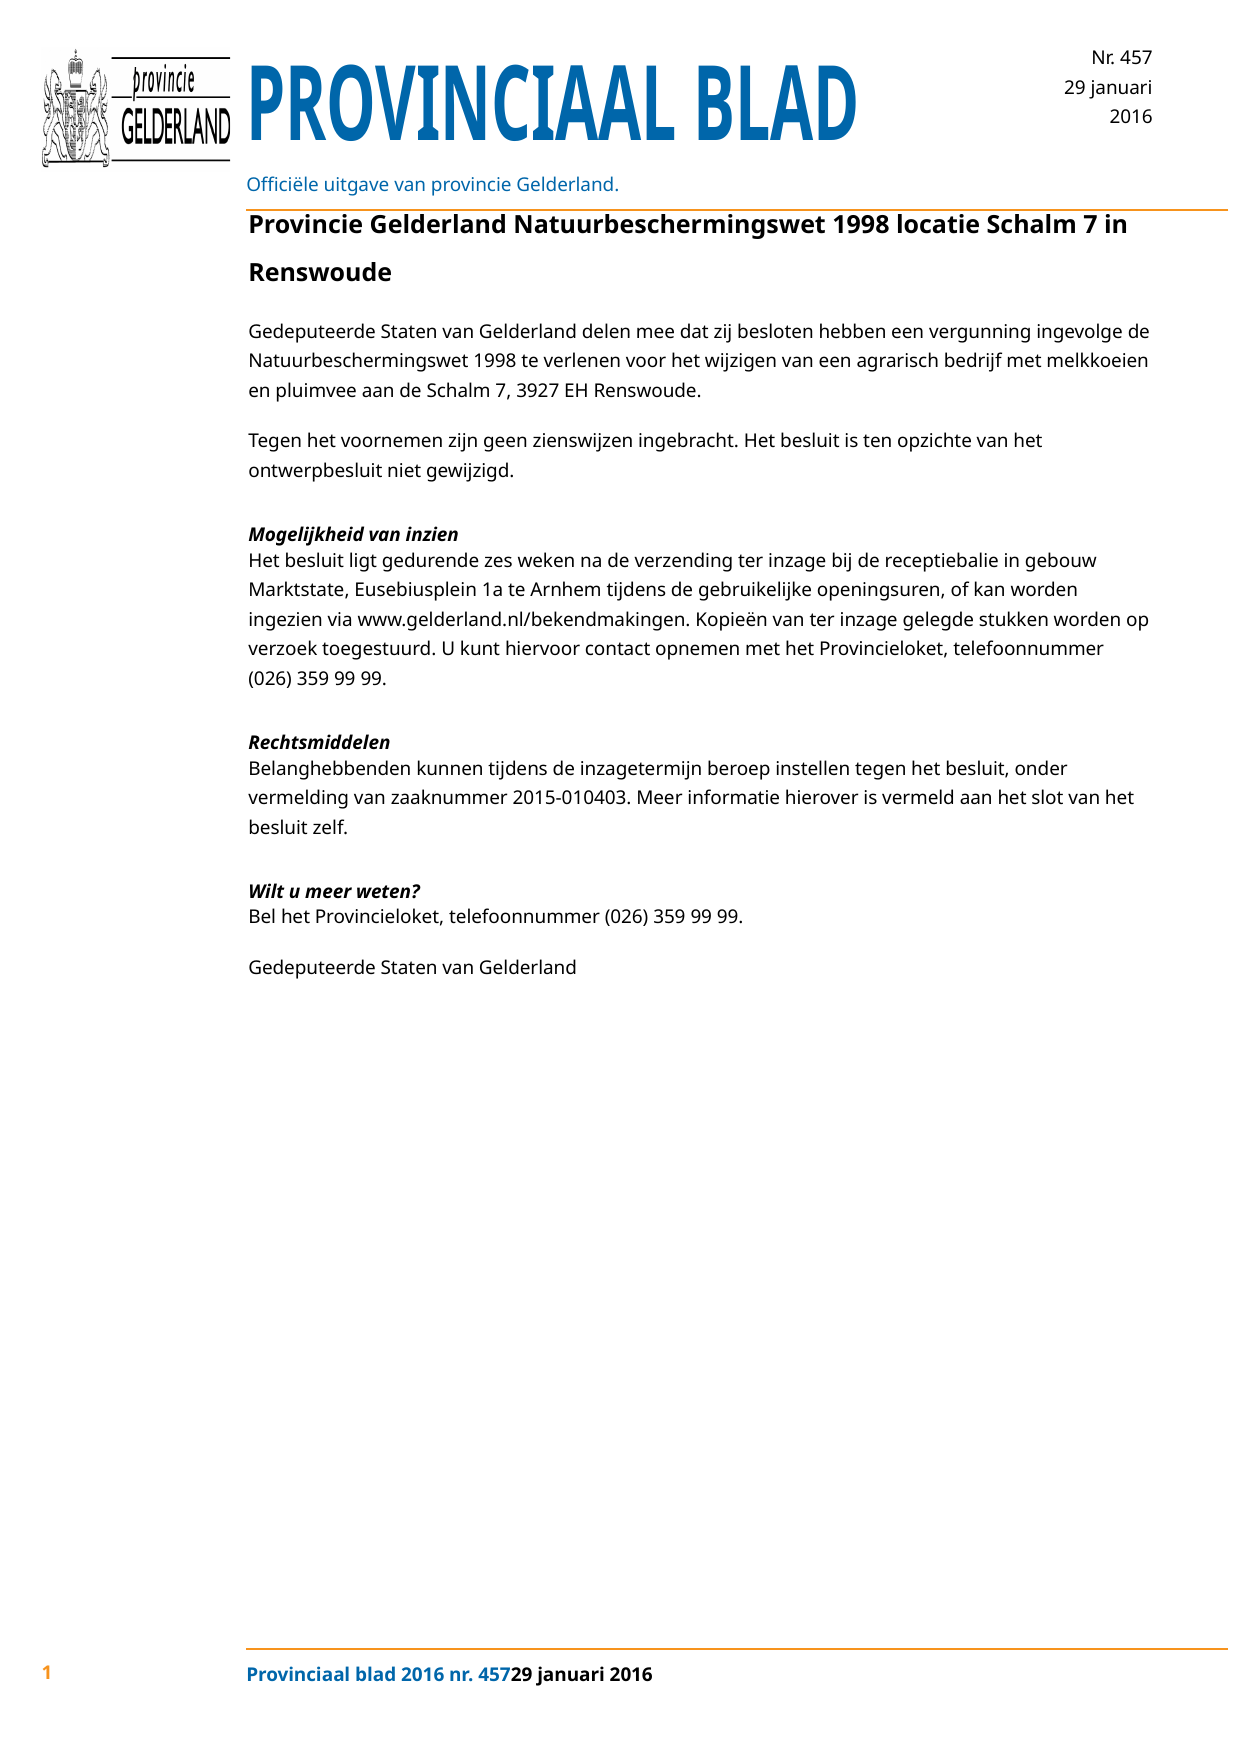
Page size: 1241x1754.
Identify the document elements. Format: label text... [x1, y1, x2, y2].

text Wilt u meer weten? [248, 878, 1152, 904]
text Gedeputeerde Staten van Gelderland [248, 954, 1152, 980]
text Provincie Gelderland Natuurbeschermingswet 1998 locatie Schalm 7 in Renswoude [248, 211, 1152, 288]
text Rechtsmiddelen [248, 729, 1152, 755]
text Belanghebbenden kunnen tijdens de inzagetermijn beroep instellen tegen het besluit, onder vermelding van zaaknummer 2015-010403. Meer informatie hierover is vermeld aan het slot van het besluit zelf. [248, 755, 1152, 840]
text Mogelijkheid van inzien [248, 521, 1152, 547]
text Bel het Provincieloket, telefoonnummer (026) 359 99 99. [248, 904, 1152, 929]
picture [41, 47, 231, 172]
text Gedeputeerde Staten van Gelderland delen mee dat zij besloten hebben een vergunning ingevolge de Natuurbeschermingswet 1998 te verlenen voor het wijzigen van een agrarisch bedrijf met melkkoeien en pluimvee aan de Schalm 7, 3927 EH Renswoude. [248, 318, 1152, 403]
text Het besluit ligt gedurende zes weken na de verzending ter inzage bij de receptiebalie in gebouw Marktstate, Eusebiusplein 1a te Arnhem tijdens de gebruikelijke openingsuren, of kan worden ingezien via www.gelderland.nl/bekendmakingen. Kopieën van ter inzage gelegde stukken worden op verzoek toegestuurd. U kunt hiervoor contact opnemen met het Provincieloket, telefoonnummer (026) 359 99 99. [248, 547, 1152, 691]
text Tegen het voornemen zijn geen zienswijzen ingebracht. Het besluit is ten opzichte van het ontwerpbesluit niet gewijzigd. [248, 427, 1152, 483]
